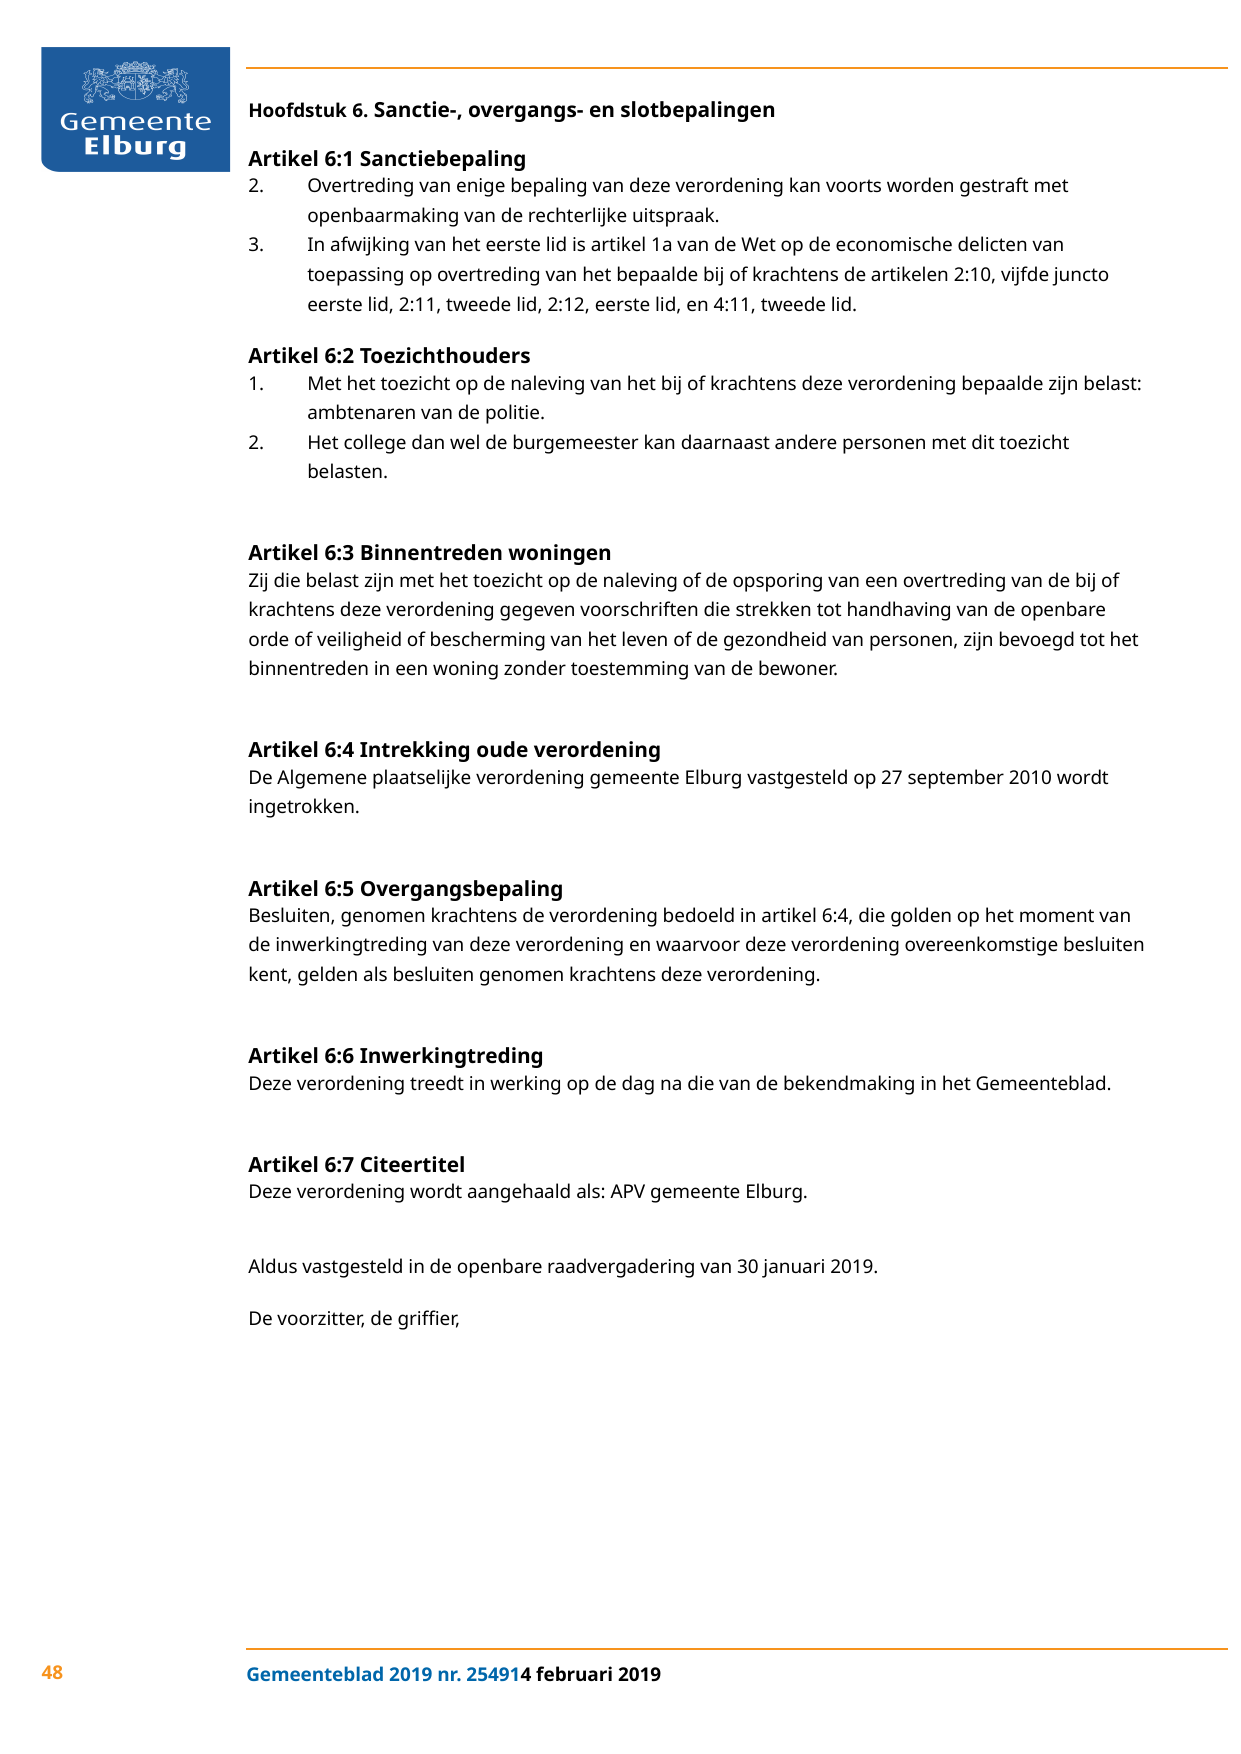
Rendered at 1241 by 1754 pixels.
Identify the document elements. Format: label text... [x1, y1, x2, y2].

text Artikel 6:3 Binnentreden woningen [248, 538, 1152, 567]
text Besluiten, genomen krachtens de verordening bedoeld in artikel 6:4, die golden op het moment van de inwerkingtreding van deze verordening en waarvoor deze verordening overeenkomstige besluiten kent, gelden als besluiten genomen krachtens deze verordening. [248, 902, 1152, 987]
text De voorzitter, de griffier, [248, 1305, 1152, 1331]
text Deze verordening wordt aangehaald als: APV gemeente Elburg. [248, 1178, 1152, 1204]
text Deze verordening treedt in werking op de dag na die van de bekendmaking in het Gemeenteblad. [248, 1070, 1152, 1095]
text Artikel 6:5 Overgangsbepaling [248, 874, 1152, 902]
list Overtreding van enige bepaling van deze verordening kan voorts worden gestraft met openbaarmaking van de rechterlijke uitspraak. [248, 172, 1152, 228]
text Artikel 6:1 Sanctiebepaling [248, 144, 1152, 172]
text Hoofdstuk 6. Sanctie-, overgangs- en slotbepalingen [248, 95, 1152, 123]
text Artikel 6:6 Inwerkingtreding [248, 1041, 1152, 1070]
list Het college dan wel de burgemeester kan daarnaast andere personen met dit toezicht belasten. [248, 429, 1152, 484]
text Zij die belast zijn met het toezicht op de naleving of de opsporing van een overtreding van de bij of krachtens deze verordening gegeven voorschriften die strekken tot handhaving van de openbare orde of veiligheid of bescherming van het leven of de gezondheid van personen, zijn bevoegd tot het binnentreden in een woning zonder toestemming van de bewoner. [248, 567, 1152, 681]
list Met het toezicht op de naleving van het bij of krachtens deze verordening bepaalde zijn belast: ambtenaren van de politie. [248, 370, 1152, 425]
text Artikel 6:2 Toezichthouders [248, 341, 1152, 370]
text Artikel 6:4 Intrekking oude verordening [248, 736, 1152, 764]
text Artikel 6:7 Citeertitel [248, 1150, 1152, 1178]
picture [41, 47, 231, 172]
list In afwijking van het eerste lid is artikel 1a van de Wet op de economische delicten van toepassing op overtreding van het bepaalde bij of krachtens de artikelen 2:10, vijfde juncto eerste lid, 2:11, tweede lid, 2:12, eerste lid, en 4:11, tweede lid. [248, 232, 1152, 317]
text Aldus vastgesteld in de openbare raadvergadering van 30 januari 2019. [248, 1253, 1152, 1279]
text De Algemene plaatselijke verordening gemeente Elburg vastgesteld op 27 september 2010 wordt ingetrokken. [248, 764, 1152, 819]
